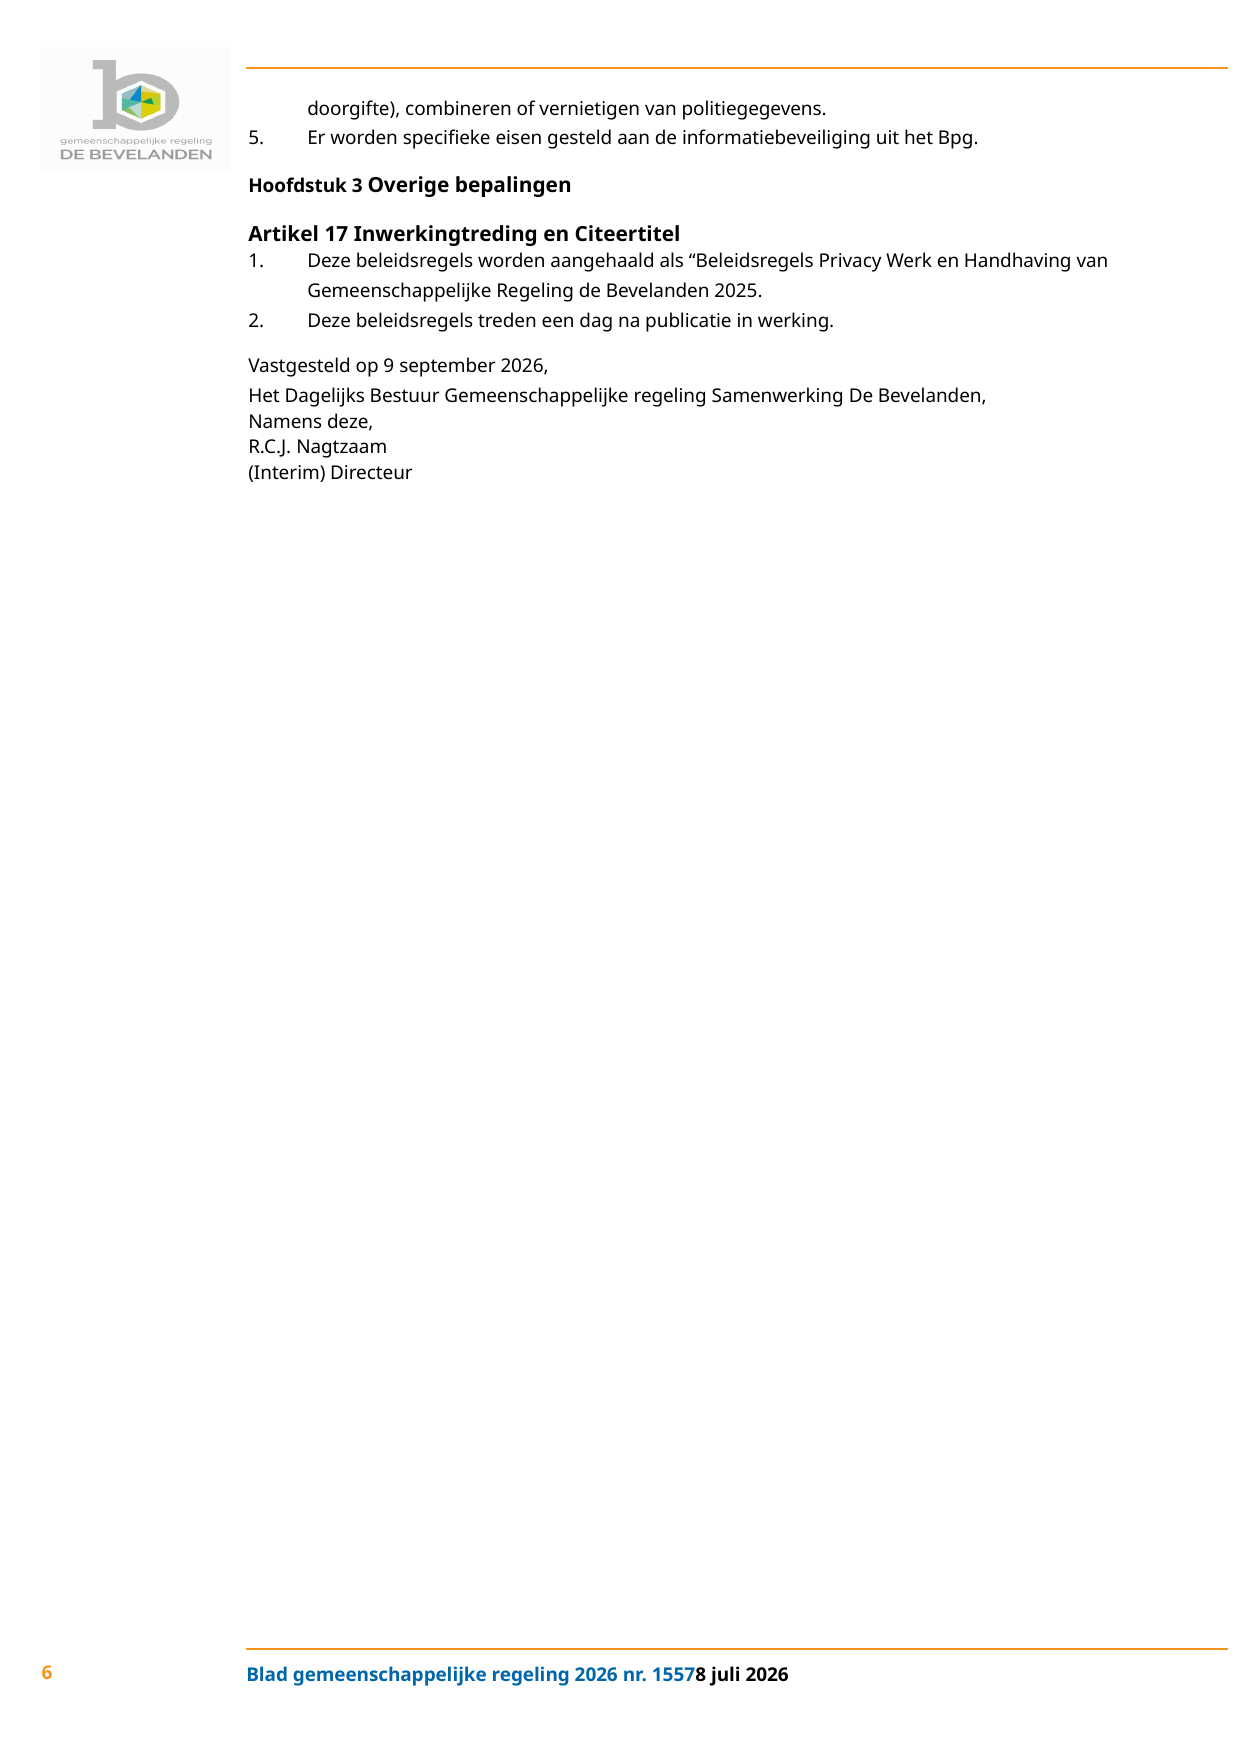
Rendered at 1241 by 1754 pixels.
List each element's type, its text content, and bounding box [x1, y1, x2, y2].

list Er worden specifieke eisen gesteld aan de informatiebeveiliging uit het Bpg. [248, 124, 1152, 150]
text Namens deze, [248, 408, 1152, 433]
text Het Dagelijks Bestuur Gemeenschappelijke regeling Samenwerking De Bevelanden, [248, 382, 1152, 408]
text Hoofdstuk 3 Overige bepalingen [248, 170, 1152, 198]
text Vastgesteld op 9 september 2026, [248, 352, 1152, 378]
text Artikel 17 Inwerkingtreding en Citeertitel [248, 219, 1152, 248]
list Deze beleidsregels treden een dag na publicatie in werking. [248, 307, 1152, 333]
list doorgifte), combineren of vernietigen van politiegegevens. [248, 95, 1152, 121]
picture [41, 47, 231, 172]
list Deze beleidsregels worden aangehaald als “Beleidsregels Privacy Werk en Handhaving van Gemeenschappelijke Regeling de Bevelanden 2025. [248, 248, 1152, 303]
text (Interim) Directeur [248, 459, 1152, 485]
text R.C.J. Nagtzaam [248, 433, 1152, 459]
